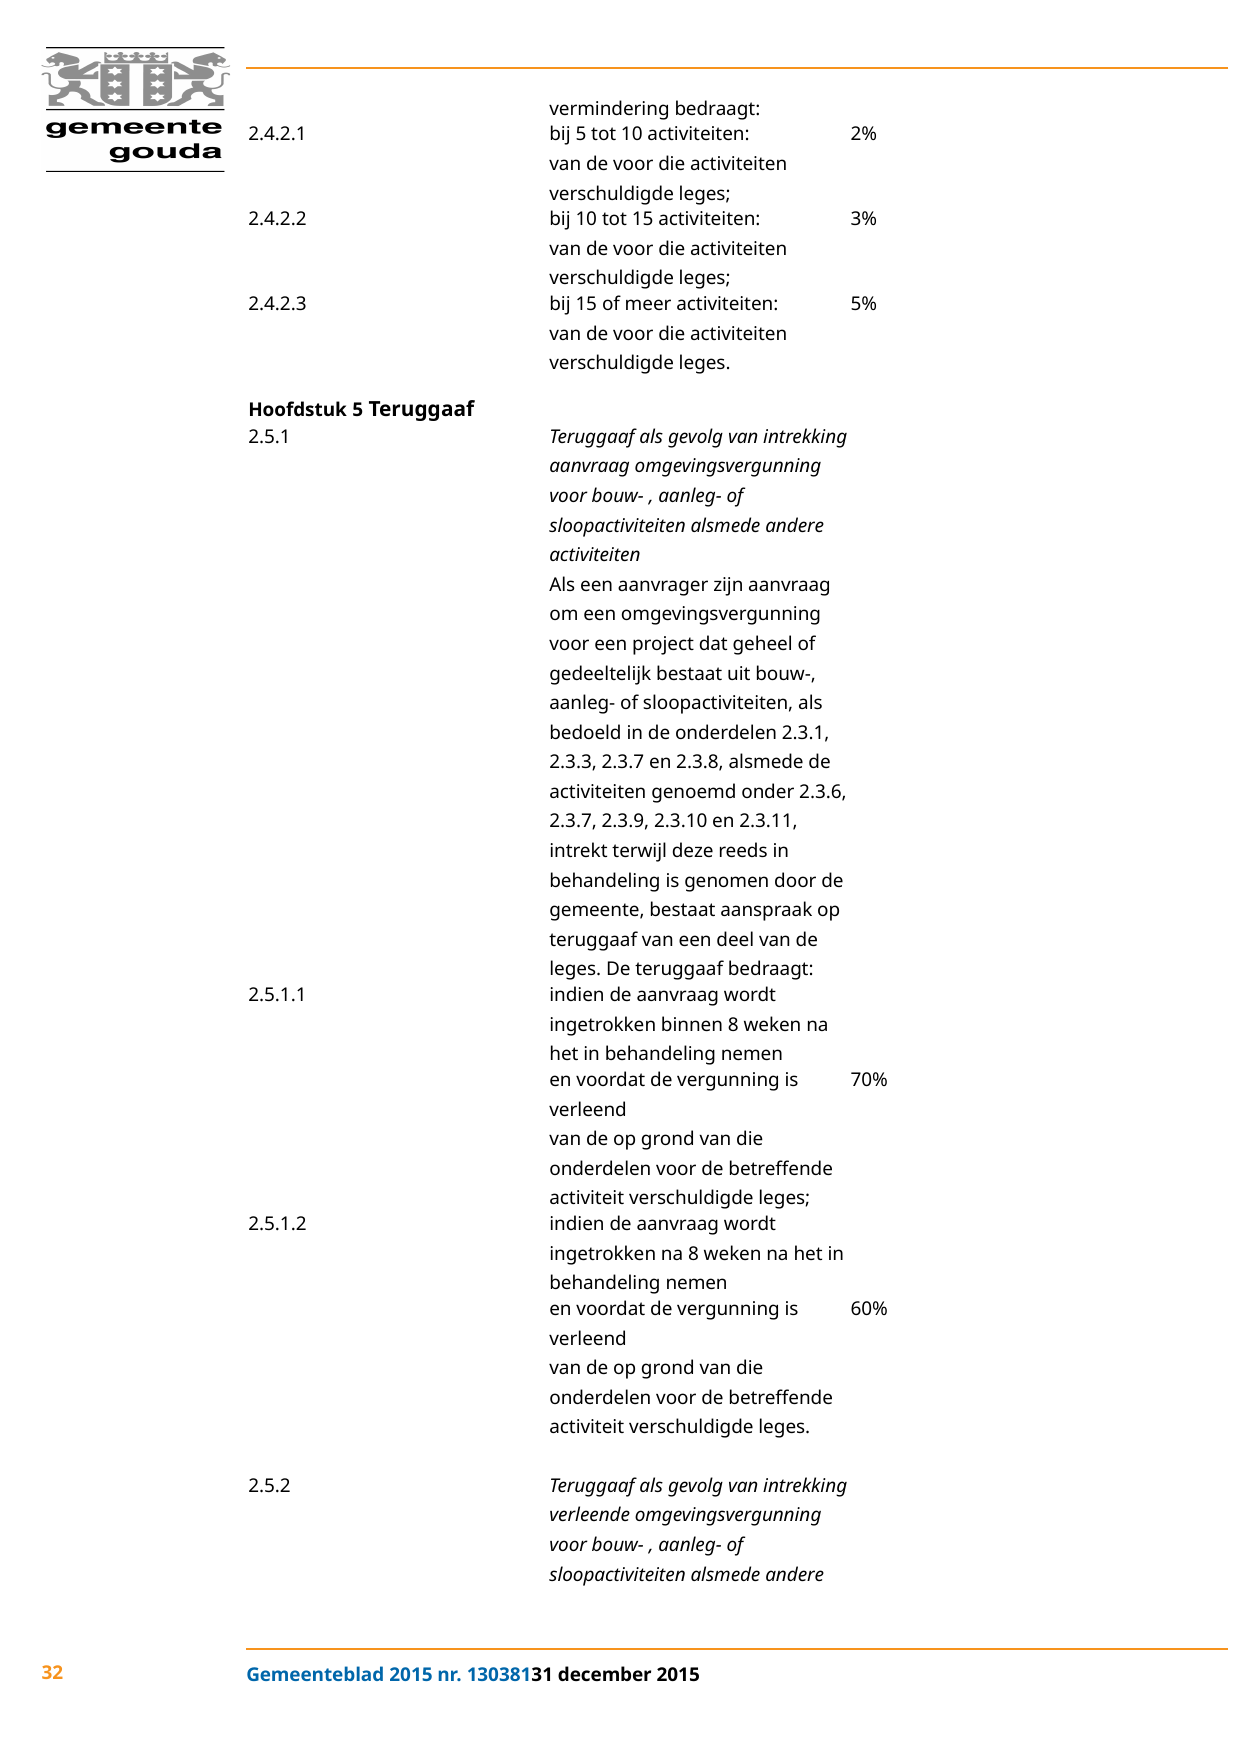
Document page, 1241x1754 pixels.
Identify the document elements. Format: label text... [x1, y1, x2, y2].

table_cell 60% [850, 1295, 1152, 1439]
table_cell 70% [850, 1066, 1152, 1210]
table_cell 2.4.2.1 [248, 121, 549, 205]
table_header 2.5.2 [248, 1472, 549, 1587]
table_cell [850, 95, 1152, 121]
table_cell indien de aanvraag wordt ingetrokken binnen 8 weken na het in behandeling nemen [549, 981, 850, 1066]
table_header [850, 1472, 1152, 1587]
table_header Teruggaaf als gevolg van intrekking aanvraag omgevingsvergunning voor bouw- , aanleg- of sloopactiviteiten alsmede andere activiteiten Als een aanvrager zijn aanvraag om een omgevingsvergunning voor een project dat geheel of gedeeltelijk bestaat uit bouw-, aanleg- of sloopactiviteiten, als bedoeld in de onderdelen 2.3.1, 2.3.3, 2.3.7 en 2.3.8, alsmede de activiteiten genoemd onder 2.3.6, 2.3.7, 2.3.9, 2.3.10 en 2.3.11, intrekt terwijl deze reeds in behandeling is genomen door de gemeente, bestaat aanspraak op teruggaaf van een deel van de leges. De teruggaaf bedraagt: [549, 423, 850, 981]
table_cell bij 5 tot 10 activiteiten: van de voor die activiteiten verschuldigde leges; [549, 121, 850, 205]
picture [41, 47, 231, 172]
table_cell bij 15 of meer activiteiten: van de voor die activiteiten verschuldigde leges. [549, 290, 850, 375]
table_header Teruggaaf als gevolg van intrekking verleende omgevingsvergunning voor bouw- , aanleg- of sloopactiviteiten alsmede andere [549, 1472, 850, 1587]
text Hoofdstuk 5 Teruggaaf [248, 394, 1152, 423]
table_header [850, 423, 1152, 981]
table_cell 2% [850, 121, 1152, 205]
table_cell [248, 1066, 549, 1210]
table_cell [248, 1295, 549, 1439]
table_cell indien de aanvraag wordt ingetrokken na 8 weken na het in behandeling nemen [549, 1210, 850, 1295]
table_cell 2.5.1.2 [248, 1210, 549, 1295]
table_cell vermindering bedraagt: [549, 95, 850, 121]
table_cell bij 10 tot 15 activiteiten: van de voor die activiteiten verschuldigde leges; [549, 205, 850, 290]
table_cell 2.5.1.1 [248, 981, 549, 1066]
table_cell [248, 95, 549, 121]
table_cell en voordat de vergunning is verleend van de op grond van die onderdelen voor de betreffende activiteit verschuldigde leges; [549, 1066, 850, 1210]
table_cell 2.4.2.3 [248, 290, 549, 375]
table_cell [850, 1210, 1152, 1295]
table_cell 3% [850, 205, 1152, 290]
table_cell [850, 981, 1152, 1066]
table_cell 2.4.2.2 [248, 205, 549, 290]
table_header 2.5.1 [248, 423, 549, 981]
table_cell 5% [850, 290, 1152, 375]
table_cell en voordat de vergunning is verleend van de op grond van die onderdelen voor de betreffende activiteit verschuldigde leges. [549, 1295, 850, 1439]
